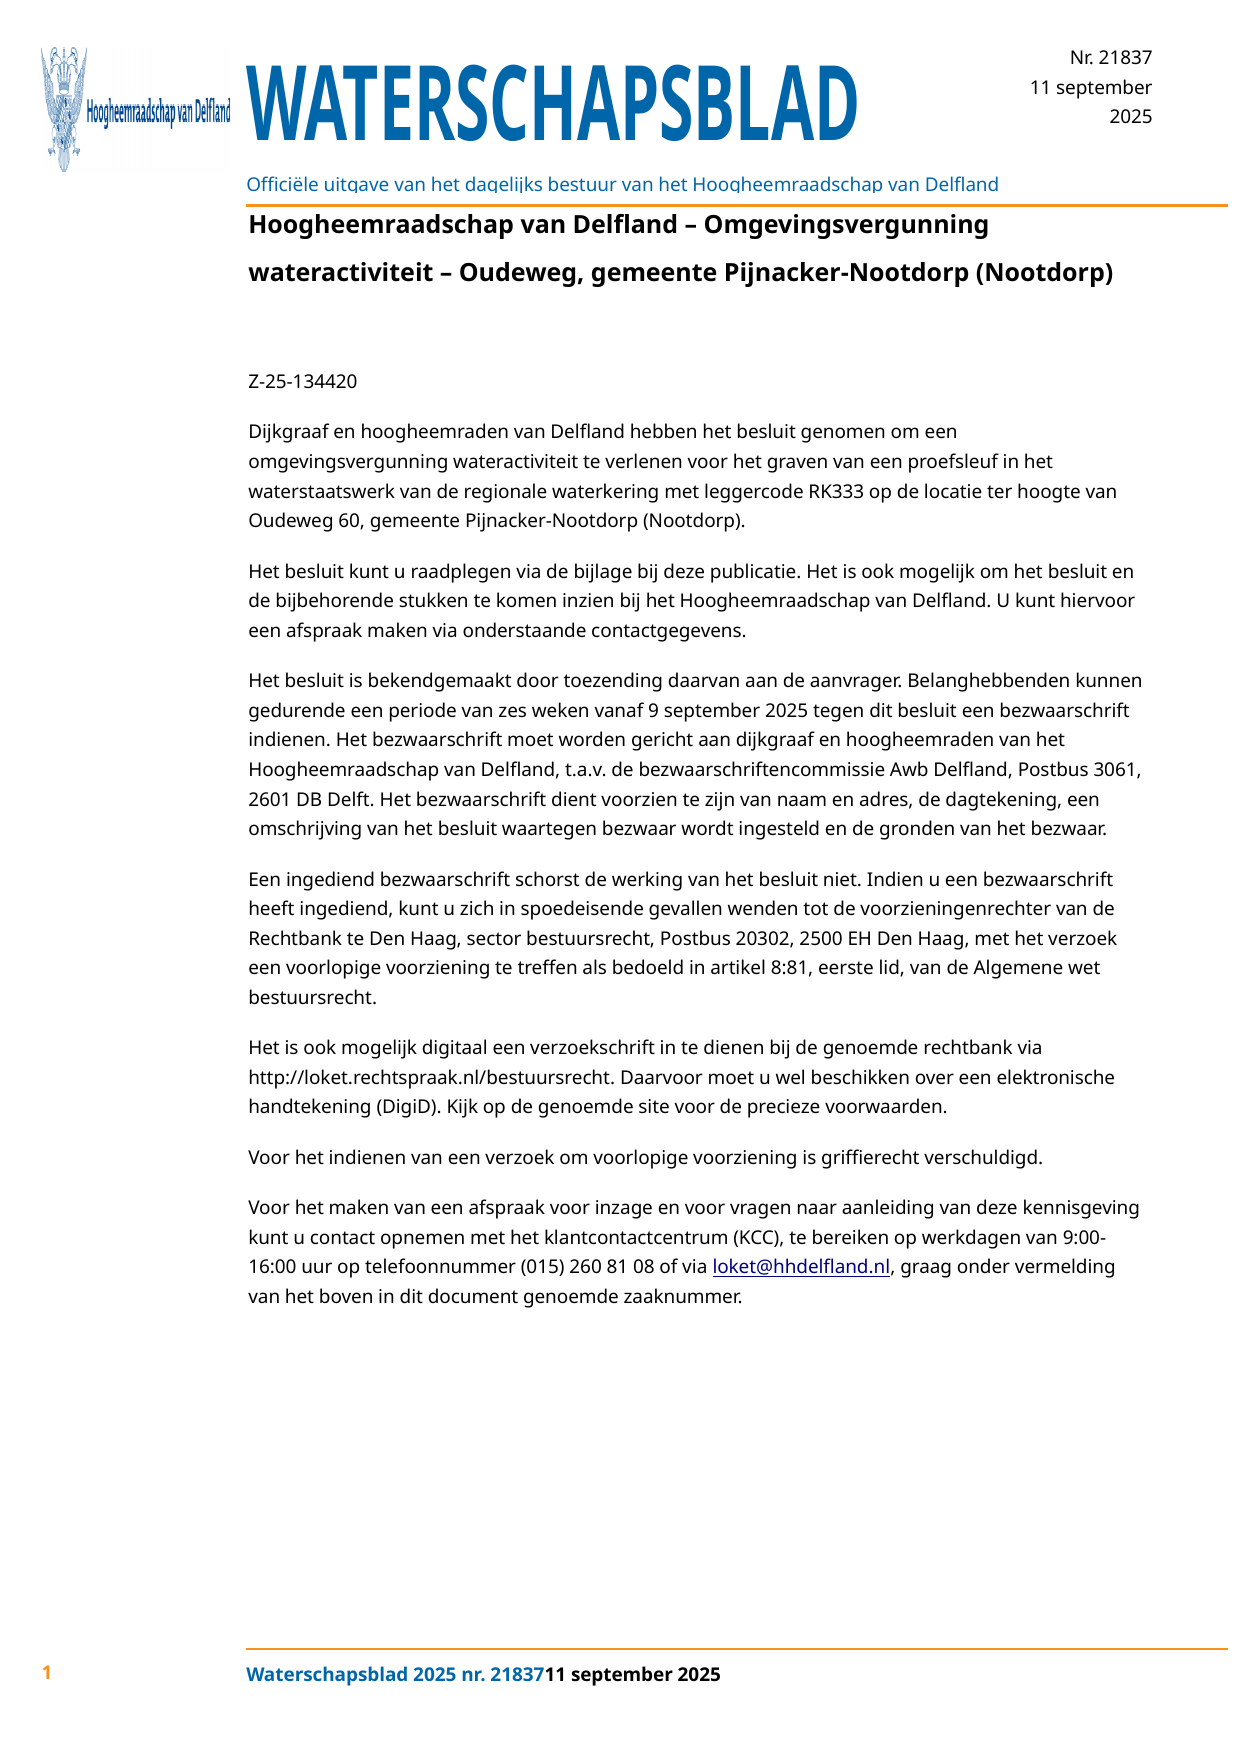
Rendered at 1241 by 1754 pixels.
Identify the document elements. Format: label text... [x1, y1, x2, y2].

text Hoogheemraadschap van Delfland – Omgevingsvergunning wateractiviteit – Oudeweg, gemeente Pijnacker-Nootdorp (Nootdorp) [248, 207, 1152, 288]
text Dijkgraaf en hoogheemraden van Delfland hebben het besluit genomen om een omgevingsvergunning wateractiviteit te verlenen voor het graven van een proefsleuf in het waterstaatswerk van de regionale waterkering met leggercode RK333 op de locatie ter hoogte van Oudeweg 60, gemeente Pijnacker-Nootdorp (Nootdorp). [248, 419, 1152, 533]
text Voor het maken van een afspraak voor inzage en voor vragen naar aanleiding van deze kennisgeving kunt u contact opnemen met het klantcontactcentrum (KCC), te bereiken op werkdagen van 9:00-16:00 uur op telefoonnummer (015) 260 81 08 of via loket@hhdelfland.nl, graag onder vermelding van het boven in dit document genoemde zaaknummer. [248, 1194, 1152, 1309]
text Een ingediend bezwaarschrift schorst de werking van het besluit niet. Indien u een bezwaarschrift heeft ingediend, kunt u zich in spoedeisende gevallen wenden tot de voorzieningenrechter van de Rechtbank te Den Haag, sector bestuursrecht, Postbus 20302, 2500 EH Den Haag, met het verzoek een voorlopige voorziening te treffen als bedoeld in artikel 8:81, eerste lid, van de Algemene wet bestuursrecht. [248, 866, 1152, 1010]
text Het besluit is bekendgemaakt door toezending daarvan aan de aanvrager. Belanghebbenden kunnen gedurende een periode van zes weken vanaf 9 september 2025 tegen dit besluit een bezwaarschrift indienen. Het bezwaarschrift moet worden gericht aan dijkgraaf en hoogheemraden van het Hoogheemraadschap van Delfland, t.a.v. de bezwaarschriftencommissie Awb Delfland, Postbus 3061, 2601 DB Delft. Het bezwaarschrift dient voorzien te zijn van naam en adres, de dagtekening, een omschrijving van het besluit waartegen bezwaar wordt ingesteld en de gronden van het bezwaar. [248, 667, 1152, 841]
text Het besluit kunt u raadplegen via de bijlage bij deze publicatie. Het is ook mogelijk om het besluit en de bijbehorende stukken te komen inzien bij het Hoogheemraadschap van Delfland. U kunt hiervoor een afspraak maken via onderstaande contactgegevens. [248, 558, 1152, 643]
text Het is ook mogelijk digitaal een verzoekschrift in te dienen bij de genoemde rechtbank via http://loket.rechtspraak.nl/bestuursrecht. Daarvoor moet u wel beschikken over een elektronische handtekening (DigiD). Kijk op de genoemde site voor de precieze voorwaarden. [248, 1034, 1152, 1119]
text Z-25-134420 [248, 368, 1152, 394]
picture [41, 47, 231, 172]
text Voor het indienen van een verzoek om voorlopige voorziening is griffierecht verschuldigd. [248, 1144, 1152, 1170]
